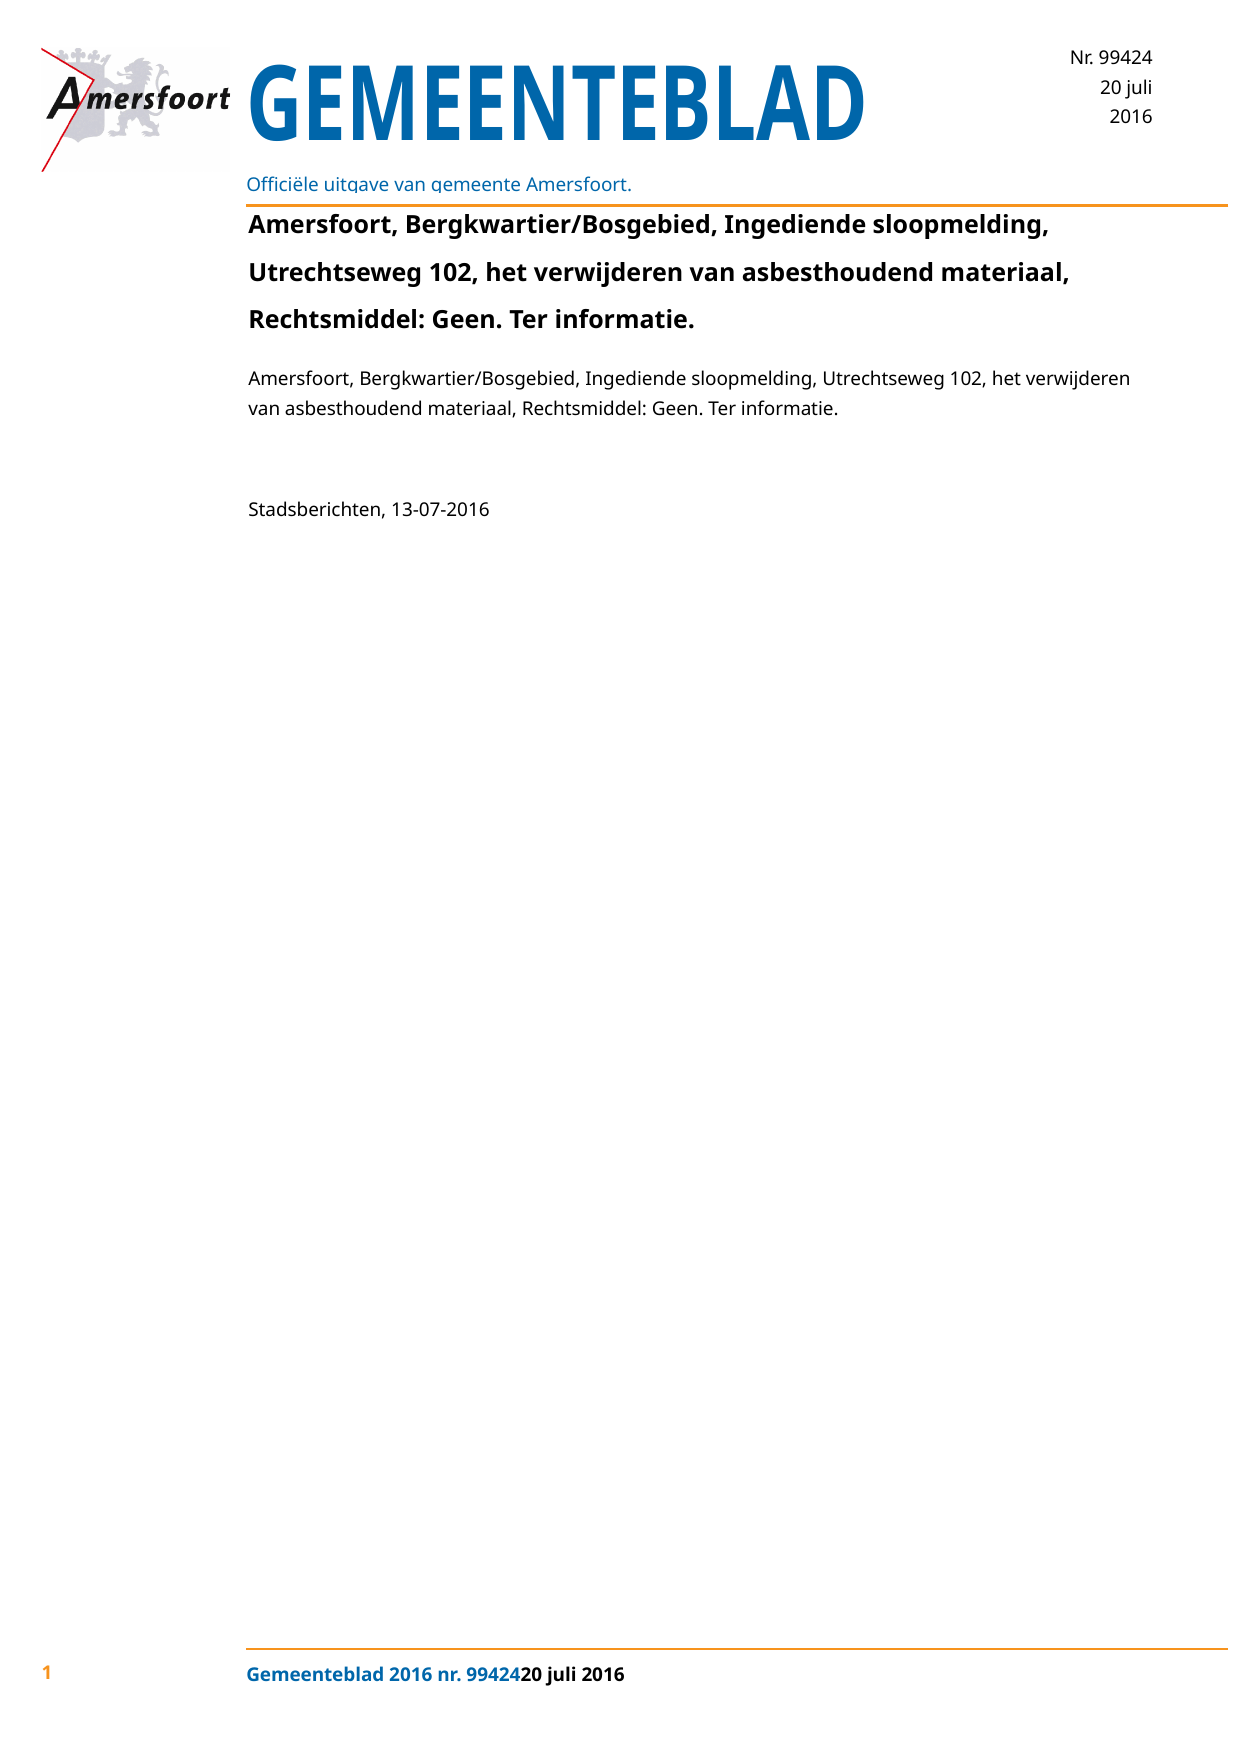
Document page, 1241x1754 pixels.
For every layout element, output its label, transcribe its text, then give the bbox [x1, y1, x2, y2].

text Stadsberichten, 13-07-2016 [248, 496, 1152, 522]
text Amersfoort, Bergkwartier/Bosgebied, Ingediende sloopmelding, Utrechtseweg 102, het verwijderen van asbesthoudend materiaal, Rechtsmiddel: Geen. Ter informatie. [248, 207, 1152, 336]
text Amersfoort, Bergkwartier/Bosgebied, Ingediende sloopmelding, Utrechtseweg 102, het verwijderen van asbesthoudend materiaal, Rechtsmiddel: Geen. Ter informatie. [248, 366, 1152, 421]
picture [41, 47, 231, 172]
